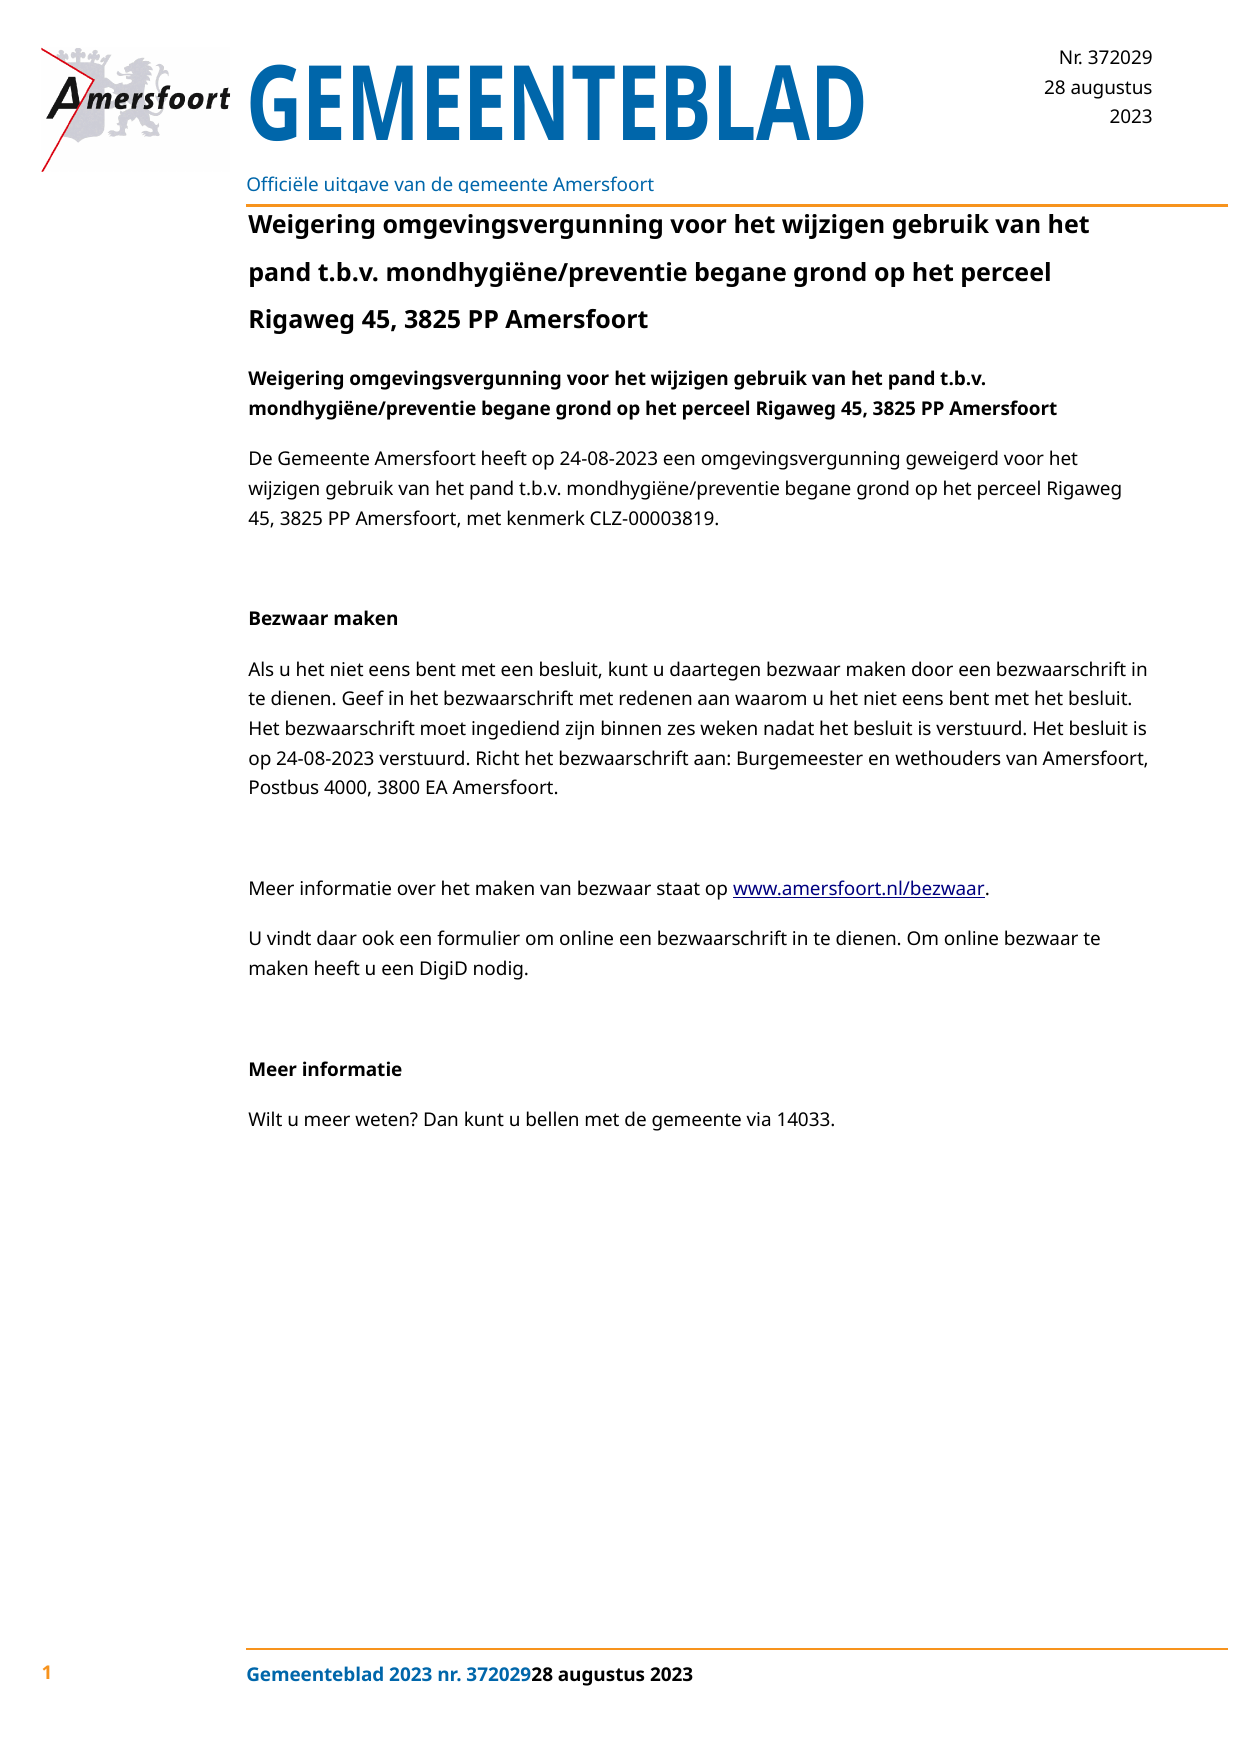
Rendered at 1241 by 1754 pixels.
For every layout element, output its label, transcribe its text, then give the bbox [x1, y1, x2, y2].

text Meer informatie over het maken van bezwaar staat op www.amersfoort.nl/bezwaar. [248, 875, 1152, 901]
text Wilt u meer weten? Dan kunt u bellen met de gemeente via 14033. [248, 1106, 1152, 1132]
text Als u het niet eens bent met een besluit, kunt u daartegen bezwaar maken door een bezwaarschrift in te dienen. Geef in het bezwaarschrift met redenen aan waarom u het niet eens bent met het besluit. Het bezwaarschrift moet ingediend zijn binnen zes weken nadat het besluit is verstuurd. Het besluit is op 24-08-2023 verstuurd. Richt het bezwaarschrift aan: Burgemeester en wethouders van Amersfoort, Postbus 4000, 3800 EA Amersfoort. [248, 656, 1152, 800]
text Bezwaar maken [248, 606, 1152, 631]
text De Gemeente Amersfoort heeft op 24-08-2023 een omgevingsvergunning geweigerd voor het wijzigen gebruik van het pand t.b.v. mondhygiëne/preventie begane grond op het perceel Rigaweg 45, 3825 PP Amersfoort, met kenmerk CLZ-00003819. [248, 446, 1152, 530]
text U vindt daar ook een formulier om online een bezwaarschrift in te dienen. Om online bezwaar te maken heeft u een DigiD nodig. [248, 926, 1152, 981]
text Weigering omgevingsvergunning voor het wijzigen gebruik van het pand t.b.v. mondhygiëne/preventie begane grond op het perceel Rigaweg 45, 3825 PP Amersfoort [248, 207, 1152, 336]
text Weigering omgevingsvergunning voor het wijzigen gebruik van het pand t.b.v. mondhygiëne/preventie begane grond op het perceel Rigaweg 45, 3825 PP Amersfoort [248, 366, 1152, 421]
picture [41, 47, 231, 172]
text Meer informatie [248, 1056, 1152, 1082]
